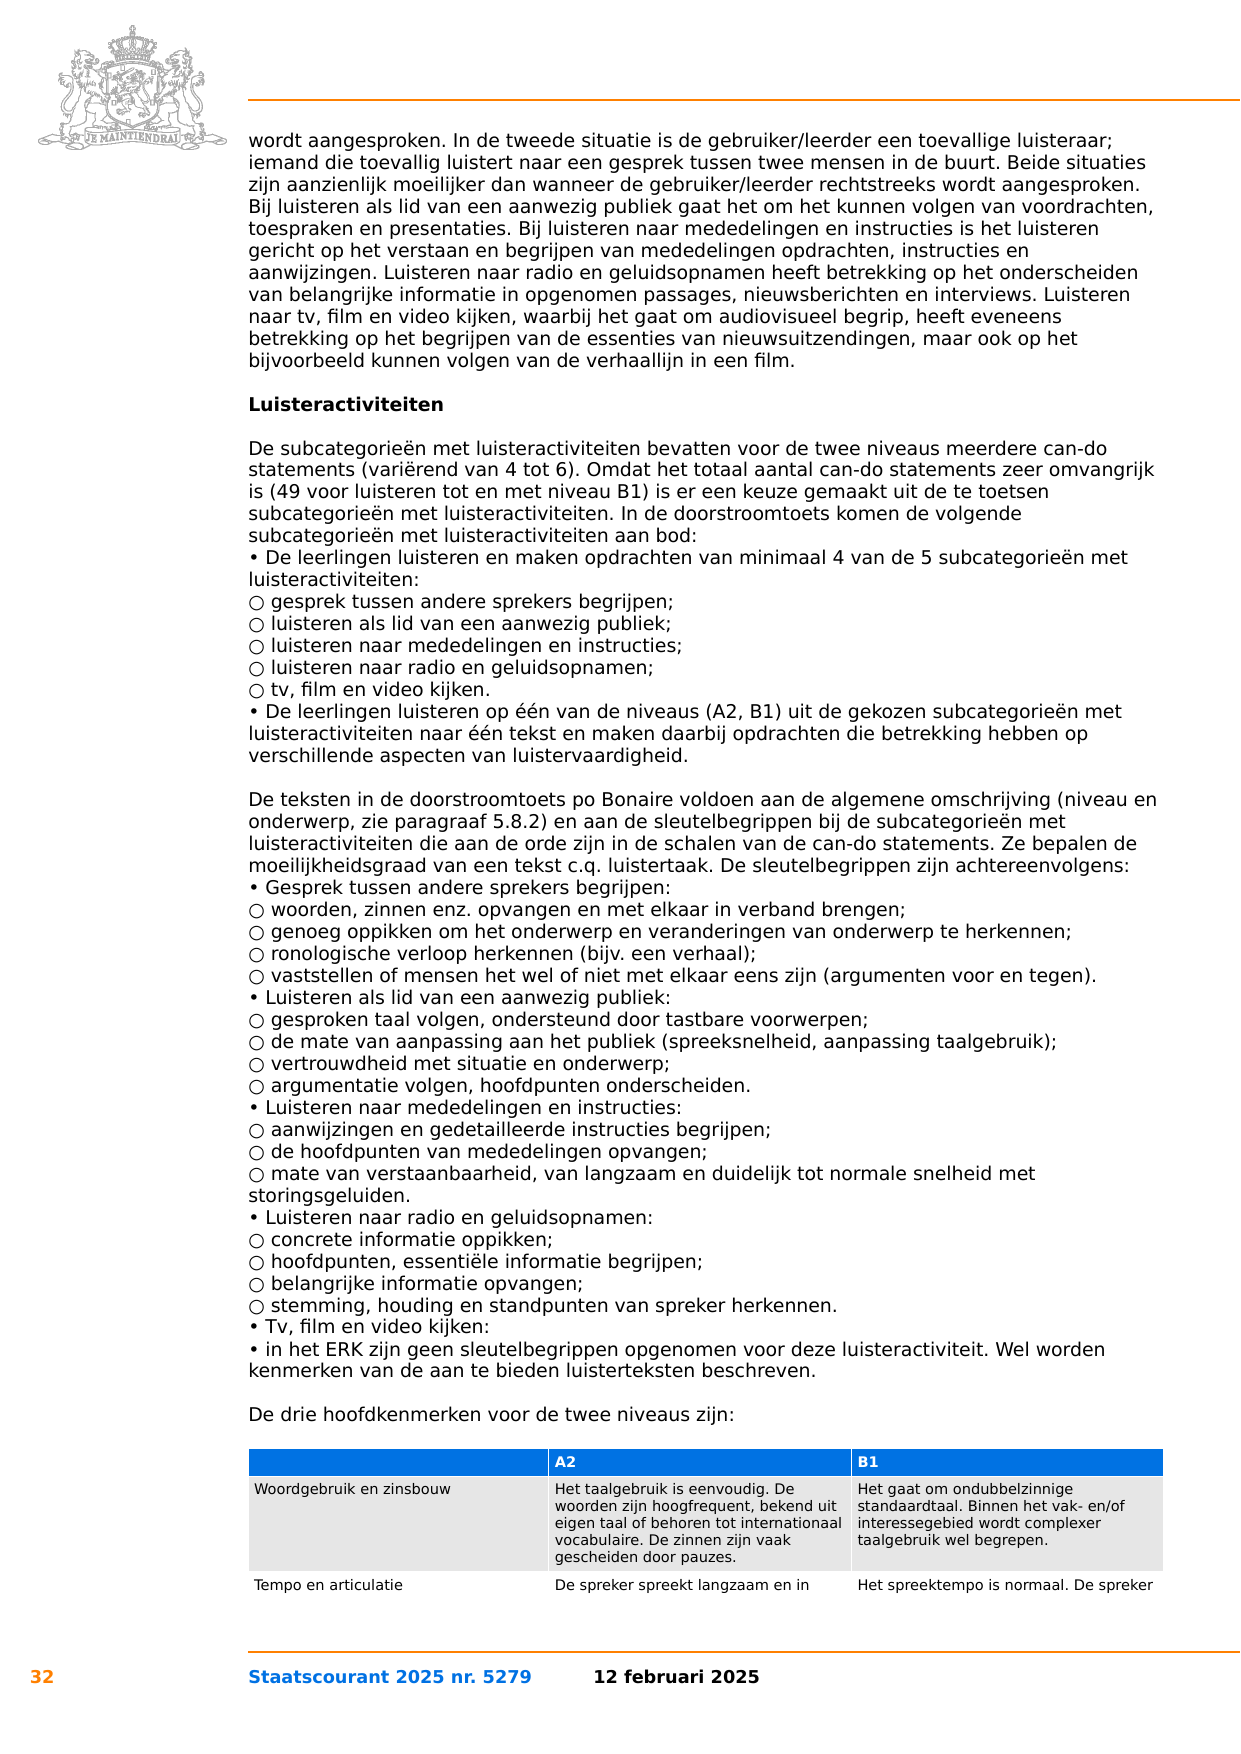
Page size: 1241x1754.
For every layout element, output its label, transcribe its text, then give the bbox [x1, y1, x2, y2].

text De subcategorieën met luisteractiviteiten bevatten voor de twee niveaus meerdere can-do statements (variërend van 4 tot 6). Omdat het totaal aantal can-do statements zeer omvangrijk is (49 voor luisteren tot en met niveau B1) is er een keuze gemaakt uit de te toetsen subcategorieën met luisteractiviteiten. In de doorstroomtoets komen de volgende subcategorieën met luisteractiviteiten aan bod: [248, 437, 1163, 547]
text • in het ERK zijn geen sleutelbegrippen opgenomen voor deze luisteractiviteit. Wel worden kenmerken van de aan te bieden luisterteksten beschreven. [248, 1338, 1163, 1382]
table_cell Het taalgebruik is eenvoudig. De woorden zijn hoogfrequent, bekend uit eigen taal of behoren tot internationaal vocabulaire. De zinnen zijn vaak gescheiden door pauzes. [549, 1477, 851, 1571]
text ○ de hoofdpunten van mededelingen opvangen; [248, 1141, 1163, 1163]
text ○ gesproken taal volgen, ondersteund door tastbare voorwerpen; [248, 1009, 1163, 1031]
table_cell Woordgebruik en zinsbouw [249, 1477, 548, 1571]
text • Tv, film en video kijken: [248, 1316, 1163, 1338]
text wordt aangesproken. In de tweede situatie is de gebruiker/leerder een toevallige luisteraar; iemand die toevallig luistert naar een gesprek tussen twee mensen in de buurt. Beide situaties zijn aanzienlijk moeilijker dan wanneer de gebruiker/leerder rechtstreeks wordt aangesproken. Bij luisteren als lid van een aanwezig publiek gaat het om het kunnen volgen van voordrachten, toespraken en presentaties. Bij luisteren naar mededelingen en instructies is het luisteren gericht op het verstaan en begrijpen van mededelingen opdrachten, instructies en aanwijzingen. Luisteren naar radio en geluidsopnamen heeft betrekking op het onderscheiden van belangrijke informatie in opgenomen passages, nieuwsberichten en interviews. Luisteren naar tv, film en video kijken, waarbij het gaat om audiovisueel begrip, heeft eveneens betrekking op het begrijpen van de essenties van nieuwsuitzendingen, maar ook op het bijvoorbeeld kunnen volgen van de verhaallijn in een film. [248, 130, 1163, 372]
text • Luisteren naar mededelingen en instructies: [248, 1097, 1163, 1119]
text ○ concrete informatie oppikken; [248, 1228, 1163, 1251]
text De drie hoofdkenmerken voor de twee niveaus zijn: [248, 1404, 1163, 1426]
text ○ genoeg oppikken om het onderwerp en veranderingen van onderwerp te herkennen; [248, 921, 1163, 943]
text ○ woorden, zinnen enz. opvangen en met elkaar in verband brengen; [248, 899, 1163, 921]
text ○ vaststellen of mensen het wel of niet met elkaar eens zijn (argumenten voor en tegen). [248, 965, 1163, 987]
table_cell De spreker spreekt langzaam en in [549, 1572, 851, 1598]
text ○ mate van verstaanbaarheid, van langzaam en duidelijk tot normale snelheid met storingsgeluiden. [248, 1163, 1163, 1207]
text • Gesprek tussen andere sprekers begrijpen: [248, 877, 1163, 899]
table_cell Het gaat om ondubbelzinnige standaardtaal. Binnen het vak- en/of interessegebied wordt complexer taalgebruik wel begrepen. [852, 1477, 1163, 1571]
text ○ aanwijzingen en gedetailleerde instructies begrijpen; [248, 1119, 1163, 1141]
text De teksten in de doorstroomtoets po Bonaire voldoen aan de algemene omschrijving (niveau en onderwerp, zie paragraaf 5.8.2) en aan de sleutelbegrippen bij de subcategorieën met luisteractiviteiten die aan de orde zijn in de schalen van de can-do statements. Ze bepalen de moeilijkheidsgraad van een tekst c.q. luistertaak. De sleutelbegrippen zijn achtereenvolgens: [248, 789, 1163, 877]
text ○ luisteren als lid van een aanwezig publiek; [248, 613, 1163, 635]
text • De leerlingen luisteren op één van de niveaus (A2, B1) uit de gekozen subcategorieën met luisteractiviteiten naar één tekst en maken daarbij opdrachten die betrekking hebben op verschillende aspecten van luistervaardigheid. [248, 701, 1163, 767]
text • De leerlingen luisteren en maken opdrachten van minimaal 4 van de 5 subcategorieën met luisteractiviteiten: [248, 547, 1163, 591]
picture [38, 25, 227, 150]
text ○ belangrijke informatie opvangen; [248, 1272, 1163, 1294]
text • Luisteren als lid van een aanwezig publiek: [248, 987, 1163, 1009]
text ○ luisteren naar mededelingen en instructies; [248, 635, 1163, 657]
table_header [249, 1449, 548, 1476]
table_header A2 [549, 1449, 851, 1476]
text ○ luisteren naar radio en geluidsopnamen; [248, 657, 1163, 679]
text ○ stemming, houding en standpunten van spreker herkennen. [248, 1294, 1163, 1316]
text ○ de mate van aanpassing aan het publiek (spreeksnelheid, aanpassing taalgebruik); [248, 1031, 1163, 1053]
table_cell Het spreektempo is normaal. De spreker [852, 1572, 1163, 1598]
text ○ ronologische verloop herkennen (bijv. een verhaal); [248, 943, 1163, 965]
text • Luisteren naar radio en geluidsopnamen: [248, 1207, 1163, 1228]
table_cell Tempo en articulatie [249, 1572, 548, 1598]
text ○ argumentatie volgen, hoofdpunten onderscheiden. [248, 1075, 1163, 1097]
text ○ vertrouwdheid met situatie en onderwerp; [248, 1053, 1163, 1075]
table_header B1 [852, 1449, 1163, 1476]
text ○ gesprek tussen andere sprekers begrijpen; [248, 591, 1163, 613]
subtitle Luisteractiviteiten [248, 393, 1163, 416]
text ○ tv, film en video kijken. [248, 679, 1163, 701]
text ○ hoofdpunten, essentiële informatie begrijpen; [248, 1251, 1163, 1272]
